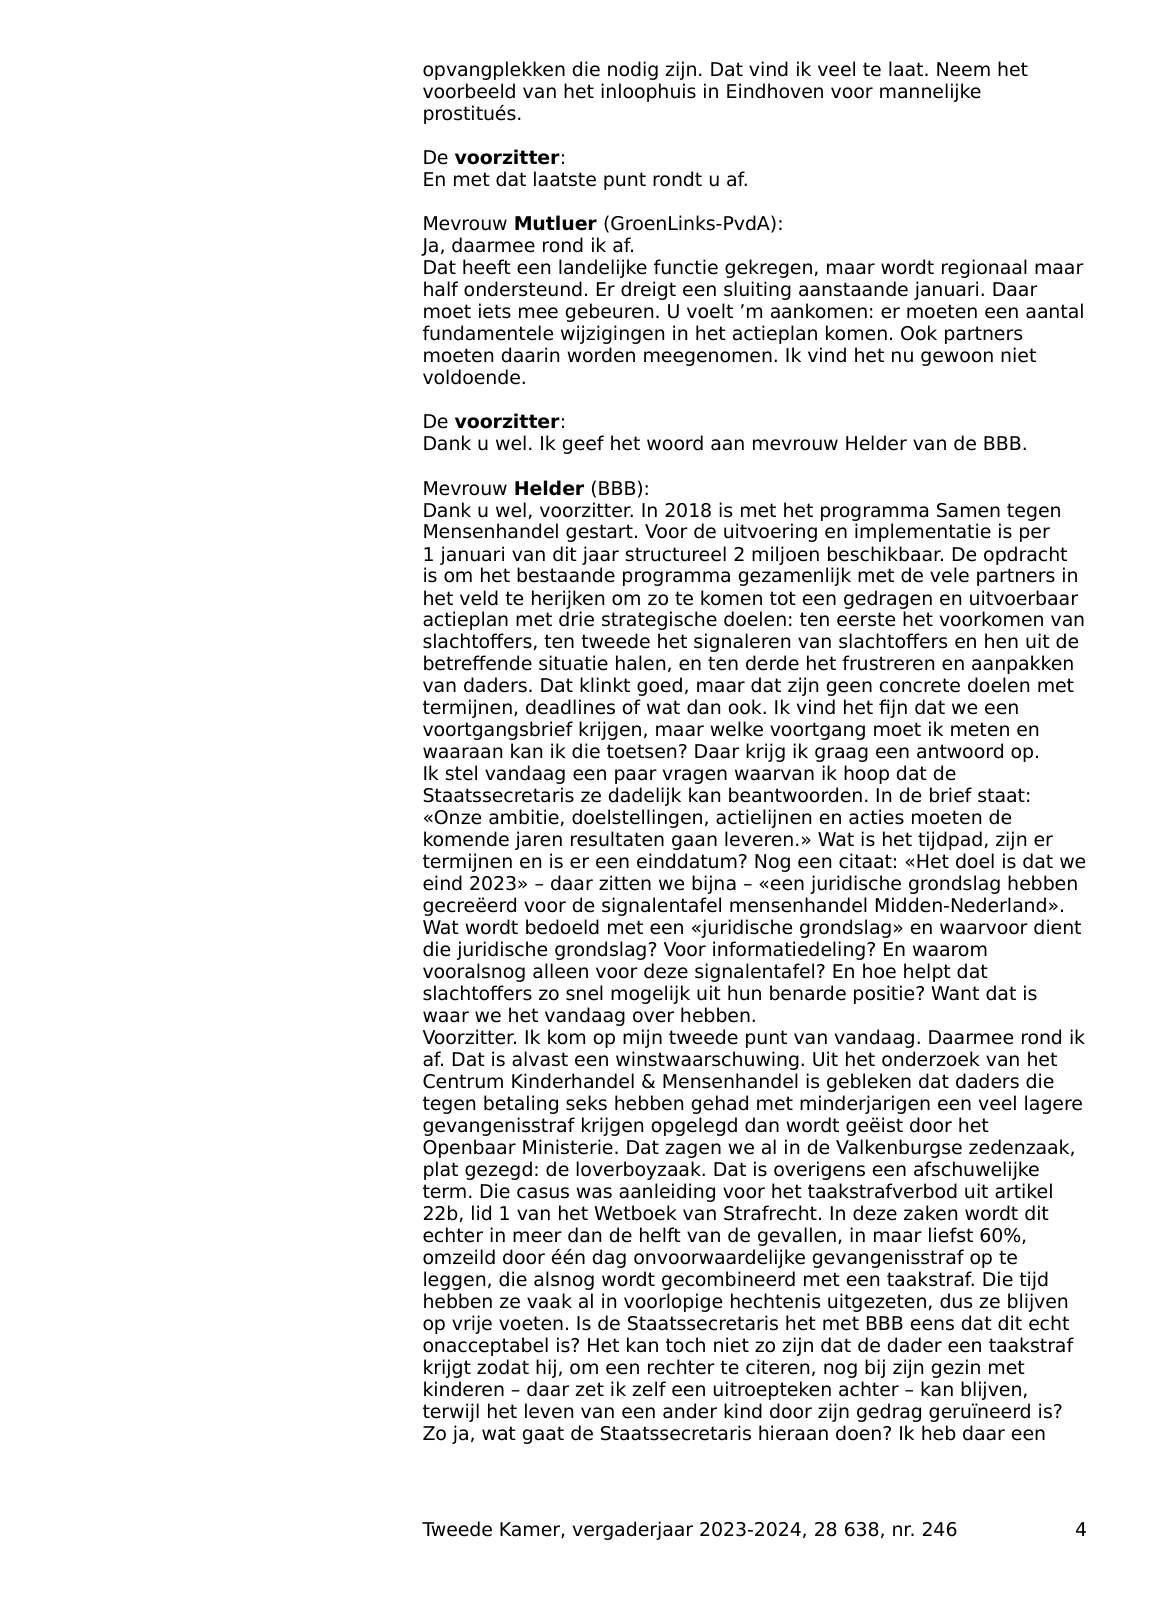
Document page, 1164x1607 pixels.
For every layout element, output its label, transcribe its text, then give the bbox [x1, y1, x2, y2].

text De voorzitter: [422, 147, 1087, 169]
text Dat heeft een landelijke functie gekregen, maar wordt regionaal maar half ondersteund. Er dreigt een sluiting aanstaande januari. Daar moet iets mee gebeuren. U voelt ’m aankomen: er moeten een aantal fundamentele wijzigingen in het actieplan komen. Ook partners moeten daarin worden meegenomen. Ik vind het nu gewoon niet voldoende. [422, 257, 1087, 389]
text Dank u wel, voorzitter. In 2018 is met het programma Samen tegen Mensenhandel gestart. Voor de uitvoering en implementatie is per 1 januari van dit jaar structureel 2 miljoen beschikbaar. De opdracht is om het bestaande programma gezamenlijk met de vele partners in het veld te herijken om zo te komen tot een gedragen en uitvoerbaar actieplan met drie strategische doelen: ten eerste het voorkomen van slachtoffers, ten tweede het signaleren van slachtoffers en hen uit de betreffende situatie halen, en ten derde het frustreren en aanpakken van daders. Dat klinkt goed, maar dat zijn geen concrete doelen met termijnen, deadlines of wat dan ook. Ik vind het fijn dat we een voortgangsbrief krijgen, maar welke voortgang moet ik meten en waaraan kan ik die toetsen? Daar krijg ik graag een antwoord op. [422, 499, 1087, 763]
text Ik stel vandaag een paar vragen waarvan ik hoop dat de Staatssecretaris ze dadelijk kan beantwoorden. In de brief staat: «Onze ambitie, doelstellingen, actielijnen en acties moeten de komende jaren resultaten gaan leveren.» Wat is het tijdpad, zijn er termijnen en is er een einddatum? Nog een citaat: «Het doel is dat we eind 2023» – daar zitten we bijna – «een juridische grondslag hebben gecreëerd voor de signalentafel mensenhandel Midden-Nederland». Wat wordt bedoeld met een «juridische grondslag» en waarvoor dient die juridische grondslag? Voor informatiedeling? En waarom vooralsnog alleen voor deze signalentafel? En hoe helpt dat slachtoffers zo snel mogelijk uit hun benarde positie? Want dat is waar we het vandaag over hebben. [422, 763, 1087, 1027]
text Mevrouw Mutluer (GroenLinks-PvdA): [422, 213, 1087, 235]
text Voorzitter. Ik kom op mijn tweede punt van vandaag. Daarmee rond ik af. Dat is alvast een winstwaarschuwing. Uit het onderzoek van het Centrum Kinderhandel & Mensenhandel is gebleken dat daders die tegen betaling seks hebben gehad met minderjarigen een veel lagere gevangenisstraf krijgen opgelegd dan wordt geëist door het Openbaar Ministerie. Dat zagen we al in de Valkenburgse zedenzaak, plat gezegd: de loverboyzaak. Dat is overigens een afschuwelijke term. Die casus was aanleiding voor het taakstrafverbod uit artikel 22b, lid 1 van het Wetboek van Strafrecht. In deze zaken wordt dit echter in meer dan de helft van de gevallen, in maar liefst 60%, omzeild door één dag onvoorwaardelijke gevangenisstraf op te leggen, die alsnog wordt gecombineerd met een taakstraf. Die tijd hebben ze vaak al in voorlopige hechtenis uitgezeten, dus ze blijven op vrije voeten. Is de Staatssecretaris het met BBB eens dat dit echt onacceptabel is? Het kan toch niet zo zijn dat de dader een taakstraf krijgt zodat hij, om een rechter te citeren, nog bij zijn gezin met kinderen – daar zet ik zelf een uitroepteken achter – kan blijven, terwijl het leven van een ander kind door zijn gedrag geruïneerd is? Zo ja, wat gaat de Staatssecretaris hieraan doen? Ik heb daar een [422, 1027, 1087, 1444]
text Dank u wel. Ik geef het woord aan mevrouw Helder van de BBB. [422, 433, 1087, 455]
text Mevrouw Helder (BBB): [422, 477, 1087, 499]
text De voorzitter: [422, 411, 1087, 433]
text En met dat laatste punt rondt u af. [422, 169, 1087, 191]
text opvangplekken die nodig zijn. Dat vind ik veel te laat. Neem het voorbeeld van het inloophuis in Eindhoven voor mannelijke prostitués. [422, 59, 1087, 125]
text Ja, daarmee rond ik af. [422, 235, 1087, 257]
